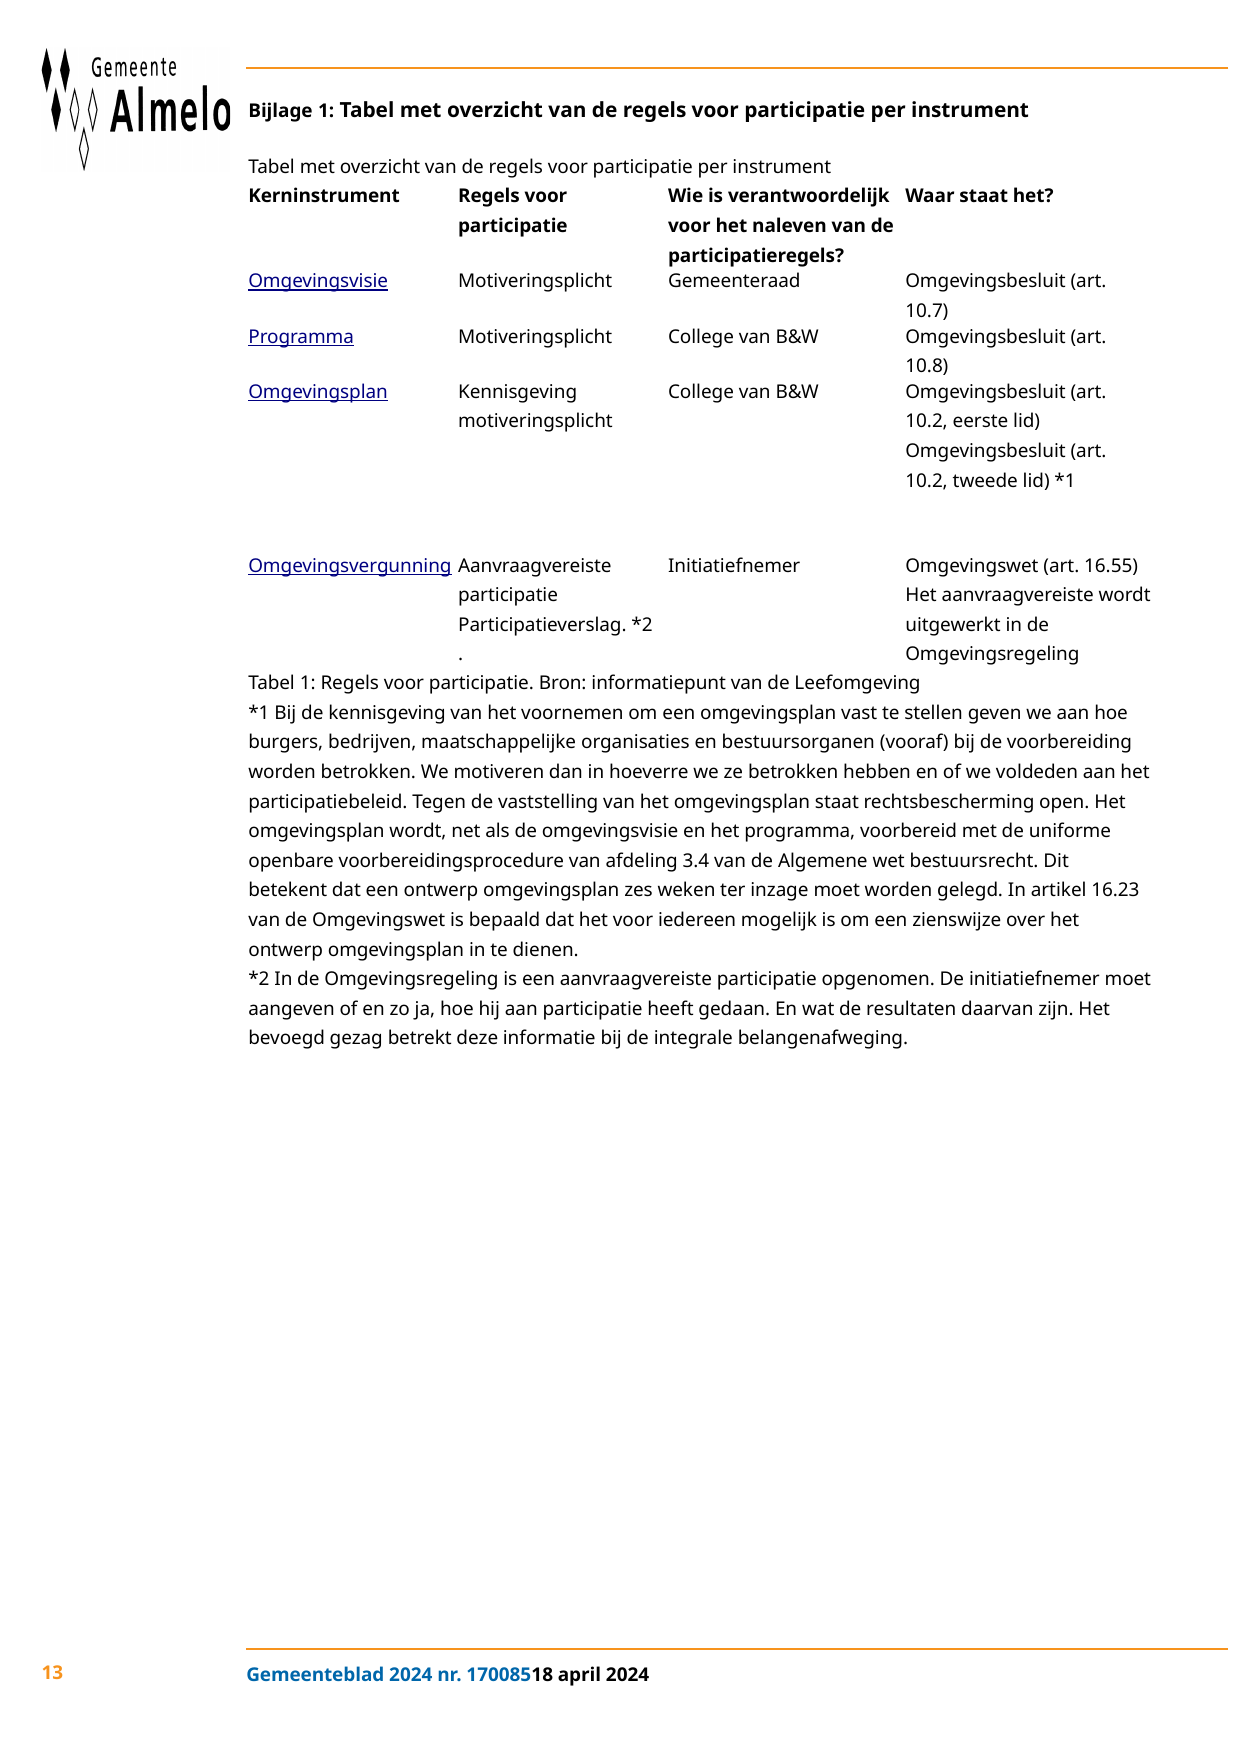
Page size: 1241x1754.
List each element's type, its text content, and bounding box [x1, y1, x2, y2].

table_cell Motiveringsplicht [458, 268, 668, 323]
text *1 Bij de kennisgeving van het voornemen om een omgevingsplan vast te stellen geven we aan hoe burgers, bedrijven, maatschappelijke organisaties en bestuursorganen (vooraf) bij de voorbereiding worden betrokken. We motiveren dan in hoeverre we ze betrokken hebben en of we voldeden aan het participatiebeleid. Tegen de vaststelling van het omgevingsplan staat rechtsbescherming open. Het omgevingsplan wordt, net als de omgevingsvisie en het programma, voorbereid met de uniforme openbare voorbereidingsprocedure van afdeling 3.4 van de Algemene wet bestuursrecht. Dit betekent dat een ontwerp omgevingsplan zes weken ter inzage moet worden gelegd. In artikel 16.23 van de Omgevingswet is bepaald dat het voor iedereen mogelijk is om een zienswijze over het ontwerp omgevingsplan in te dienen. [248, 699, 1152, 961]
table_header Regels voor participatie [458, 183, 668, 267]
table_cell Motiveringsplicht [458, 323, 668, 378]
text *2 In de Omgevingsregeling is een aanvraagvereiste participatie opgenomen. De initiatiefnemer moet aangeven of en zo ja, hoe hij aan participatie heeft gedaan. En wat de resultaten daarvan zijn. Het bevoegd gezag betrekt deze informatie bij de integrale belangenafweging. [248, 965, 1152, 1050]
table_cell Omgevingsvisie [248, 268, 458, 323]
text Tabel met overzicht van de regels voor participatie per instrument [248, 153, 1152, 179]
table_cell Omgevingswet (art. 16.55) Het aanvraagvereiste wordt uitgewerkt in de Omgevingsregeling [905, 552, 1152, 666]
table_cell Omgevingsbesluit (art. 10.7) [905, 268, 1152, 323]
table_cell College van B&W [668, 378, 905, 552]
table_cell College van B&W [668, 323, 905, 378]
table_header Waar staat het? [905, 183, 1152, 267]
table_header Wie is verantwoordelijk voor het naleven van de participatieregels? [668, 183, 905, 267]
table_cell Omgevingsbesluit (art. 10.2, eerste lid) Omgevingsbesluit (art. 10.2, tweede lid) *1 [905, 378, 1152, 552]
picture [41, 47, 231, 172]
table_cell Omgevingsplan [248, 378, 458, 552]
table_cell Omgevingsbesluit (art. 10.8) [905, 323, 1152, 378]
table_cell Programma [248, 323, 458, 378]
text Bijlage 1: Tabel met overzicht van de regels voor participatie per instrument [248, 95, 1152, 123]
table_header Kerninstrument [248, 183, 458, 267]
table_cell Omgevingsvergunning [248, 552, 458, 666]
table_cell Aanvraagvereiste participatie Participatieverslag. *2 . [458, 552, 668, 666]
table_cell Kennisgeving motiveringsplicht [458, 378, 668, 552]
text Tabel 1: Regels voor participatie. Bron: informatiepunt van de Leefomgeving [248, 669, 1152, 695]
table_cell Initiatiefnemer [668, 552, 905, 666]
table_cell Gemeenteraad [668, 268, 905, 323]
